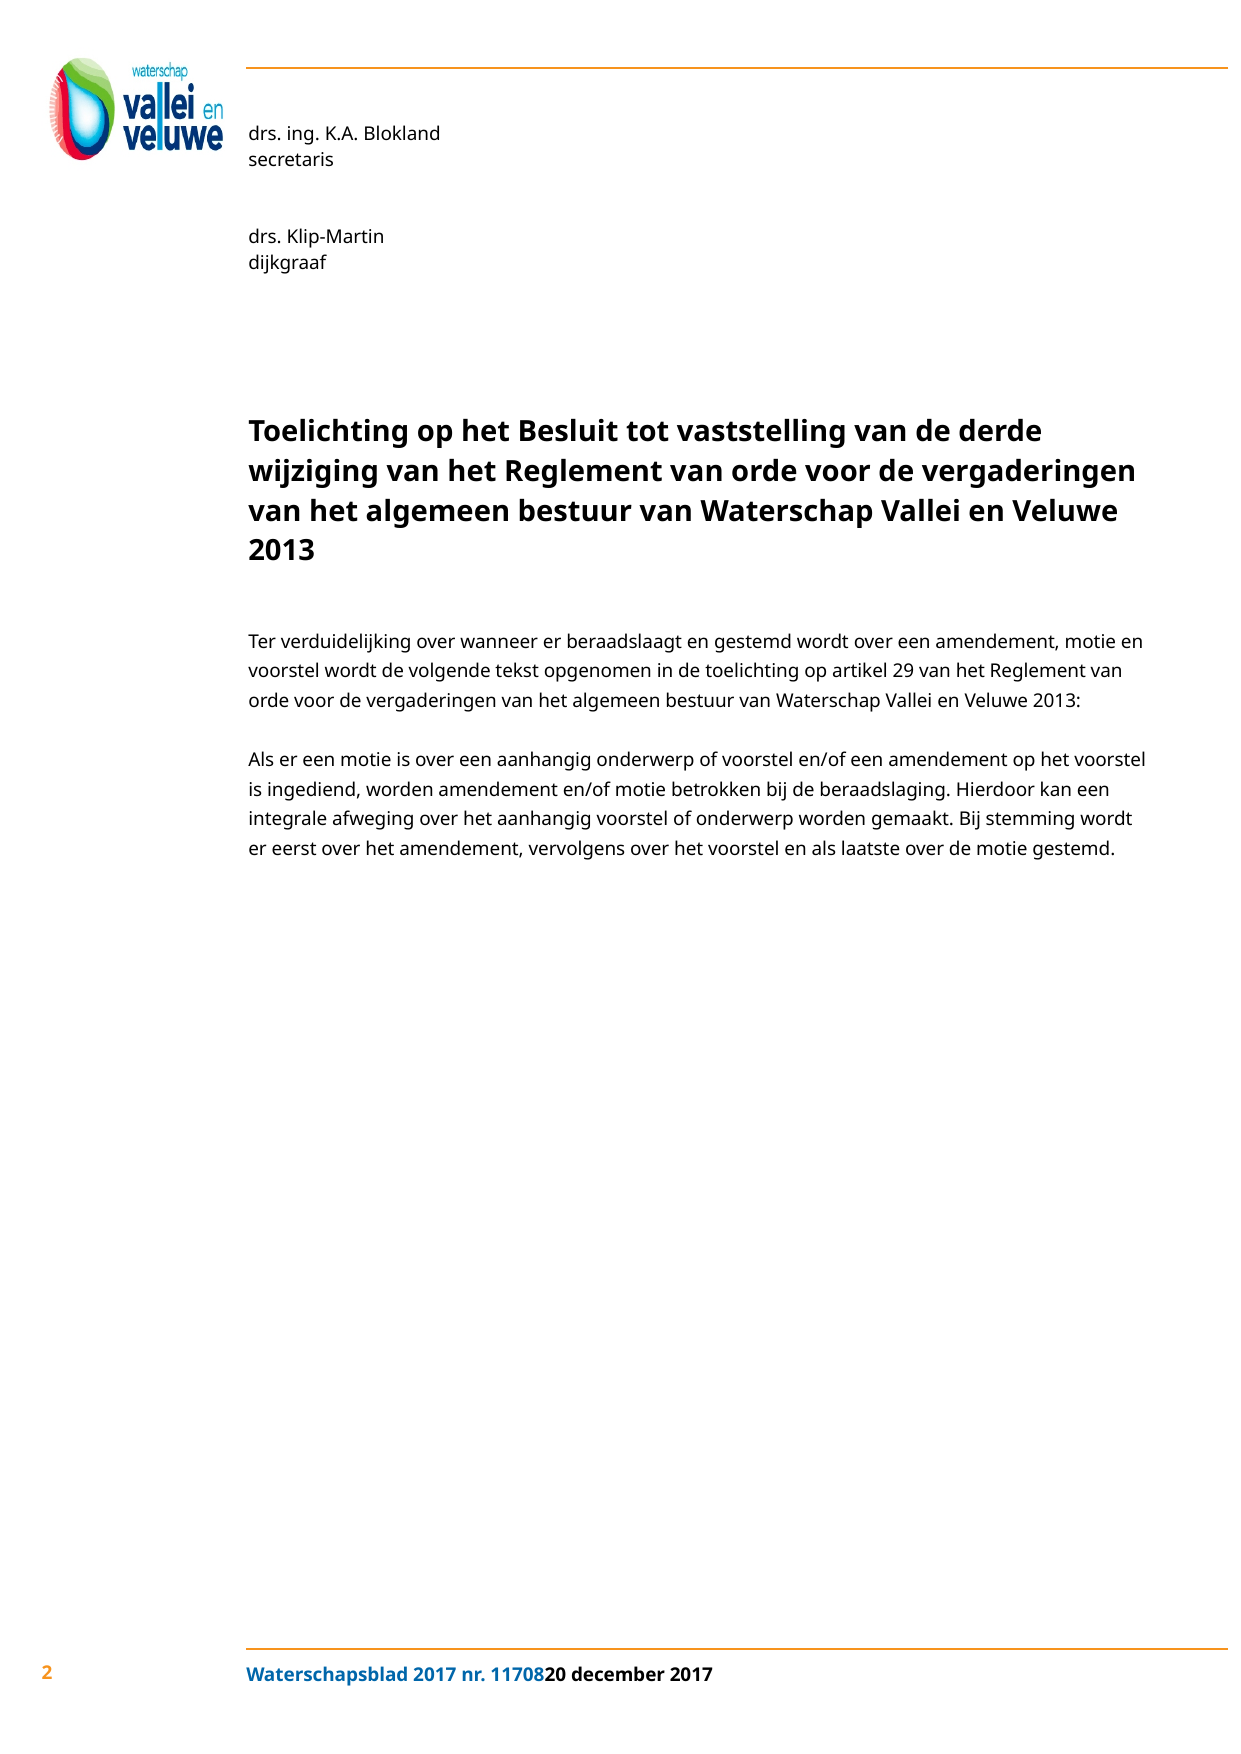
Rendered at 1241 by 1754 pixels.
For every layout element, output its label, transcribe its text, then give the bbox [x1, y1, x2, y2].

text drs. Klip-Martin [248, 223, 1152, 249]
picture [41, 47, 231, 172]
text dijkgraaf [248, 249, 1152, 275]
text Toelichting op het Besluit tot vaststelling van de derde wijziging van het Reglement van orde voor de vergaderingen van het algemeen bestuur van Waterschap Vallei en Veluwe 2013 [248, 410, 1152, 569]
text Ter verduidelijking over wanneer er beraadslaagt en gestemd wordt over een amendement, motie en voorstel wordt de volgende tekst opgenomen in de toelichting op artikel 29 van het Reglement van orde voor de vergaderingen van het algemeen bestuur van Waterschap Vallei en Veluwe 2013: [248, 628, 1152, 713]
text Als er een motie is over een aanhangig onderwerp of voorstel en/of een amendement op het voorstel is ingediend, worden amendement en/of motie betrokken bij de beraadslaging. Hierdoor kan een integrale afweging over het aanhangig voorstel of onderwerp worden gemaakt. Bij stemming wordt er eerst over het amendement, vervolgens over het voorstel en als laatste over de motie gestemd. [248, 746, 1152, 861]
text secretaris [248, 146, 1152, 172]
text drs. ing. K.A. Blokland [248, 121, 1152, 146]
